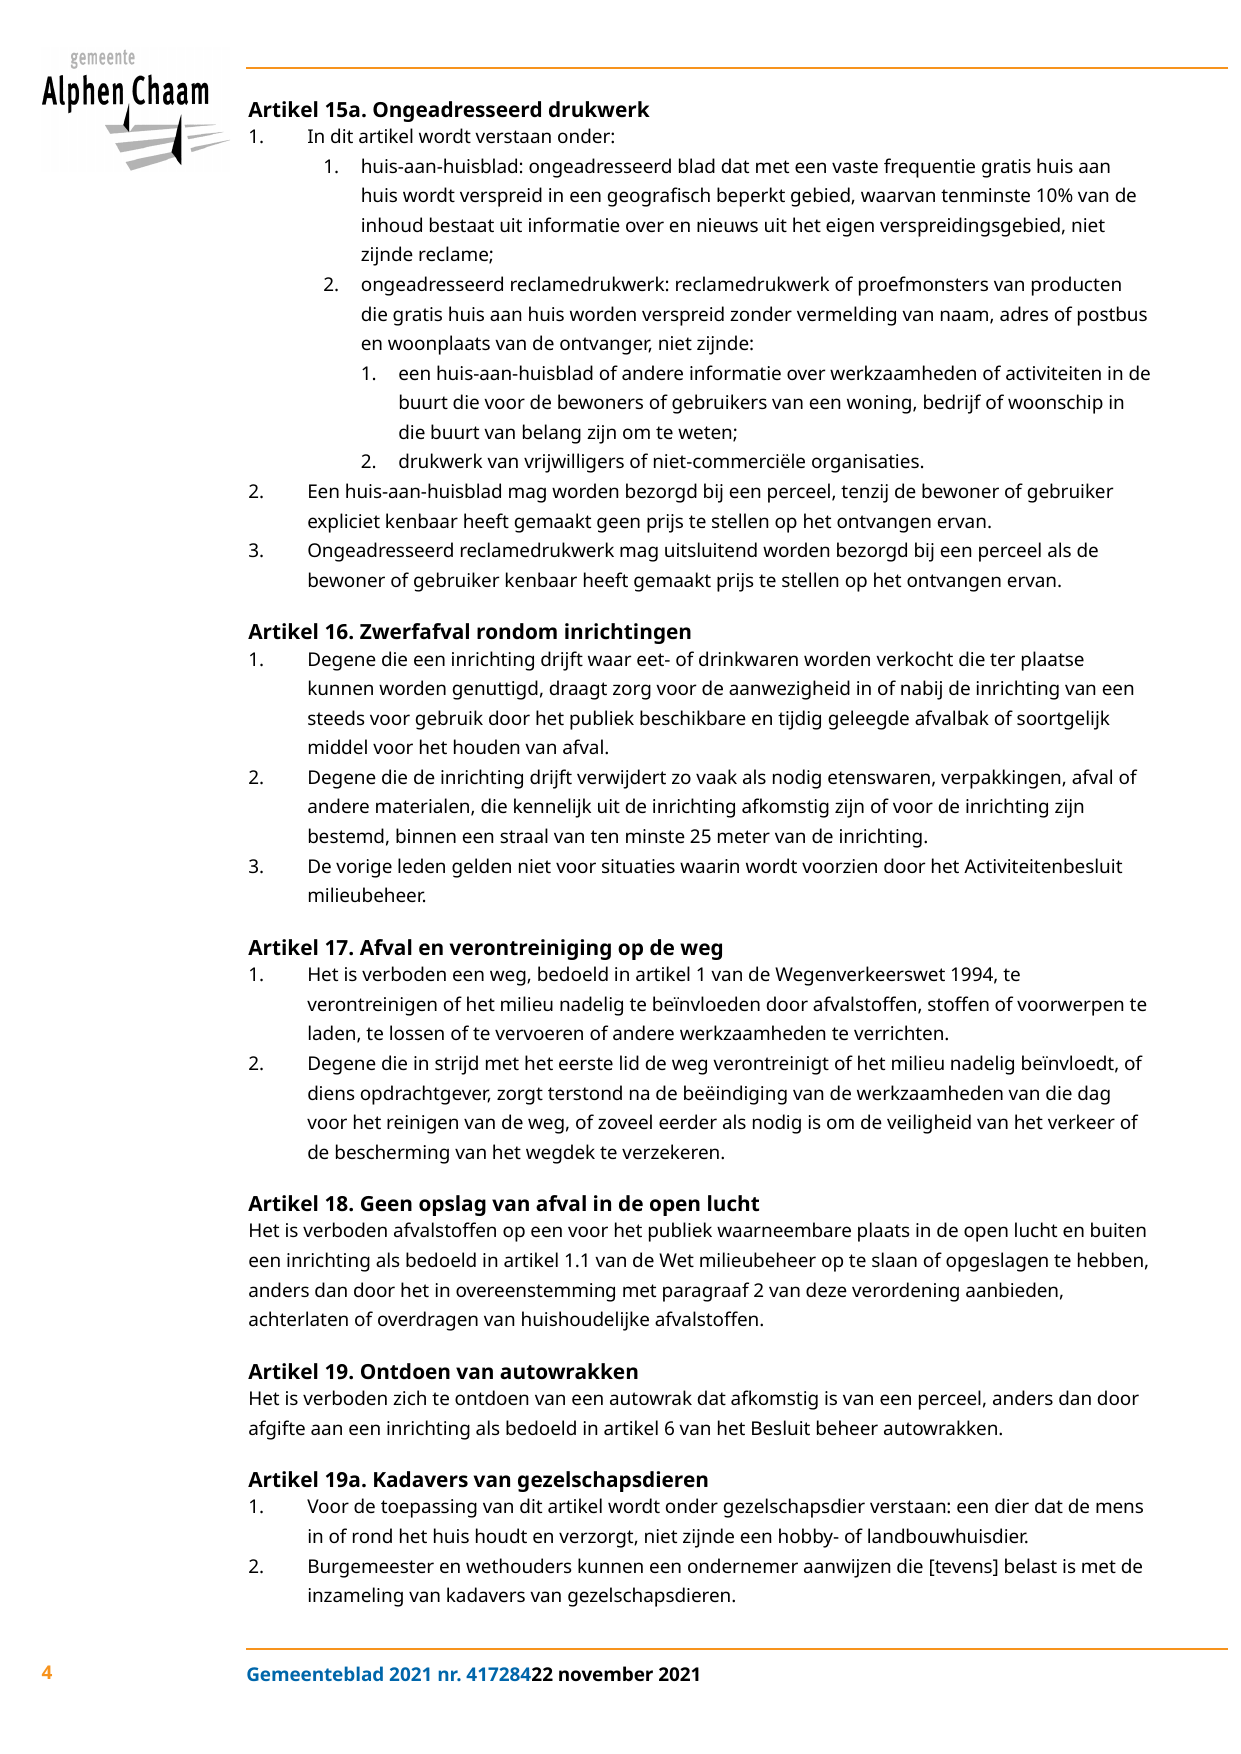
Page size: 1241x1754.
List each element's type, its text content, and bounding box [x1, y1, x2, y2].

list Degene die een inrichting drijft waar eet- of drinkwaren worden verkocht die ter plaatse kunnen worden genuttigd, draagt zorg voor de aanwezigheid in of nabij de inrichting van een steeds voor gebruik door het publiek beschikbare en tijdig geleegde afvalbak of soortgelijk middel voor het houden van afval. [248, 646, 1152, 760]
text Artikel 19. Ontdoen van autowrakken [248, 1357, 1152, 1385]
list Degene die in strijd met het eerste lid de weg verontreinigt of het milieu nadelig beïnvloedt, of diens opdrachtgever, zorgt terstond na de beëindiging van de werkzaamheden van die dag voor het reinigen van de weg, of zoveel eerder als nodig is om de veiligheid van het verkeer of de bescherming van het wegdek te verzekeren. [248, 1050, 1152, 1164]
list De vorige leden gelden niet voor situaties waarin wordt voorzien door het Activiteitenbesluit milieubeheer. [248, 853, 1152, 908]
list drukwerk van vrijwilligers of niet-commerciële organisaties. [361, 449, 1152, 474]
list Ongeadresseerd reclamedrukwerk mag uitsluitend worden bezorgd bij een perceel als de bewoner of gebruiker kenbaar heeft gemaakt prijs te stellen op het ontvangen ervan. [248, 537, 1152, 593]
list Het is verboden een weg, bedoeld in artikel 1 van de Wegenverkeerswet 1994, te verontreinigen of het milieu nadelig te beïnvloeden door afvalstoffen, stoffen of voorwerpen te laden, te lossen of te vervoeren of andere werkzaamheden te verrichten. [248, 961, 1152, 1046]
text Artikel 15a. Ongeadresseerd drukwerk [248, 95, 1152, 123]
text Het is verboden zich te ontdoen van een autowrak dat afkomstig is van een perceel, anders dan door afgifte aan een inrichting als bedoeld in artikel 6 van het Besluit beheer autowrakken. [248, 1385, 1152, 1441]
list ongeadresseerd reclamedrukwerk: reclamedrukwerk of proefmonsters van producten die gratis huis aan huis worden verspreid zonder vermelding van naam, adres of postbus en woonplaats van de ontvanger, niet zijnde: [323, 271, 1152, 356]
list Een huis-aan-huisblad mag worden bezorgd bij een perceel, tenzij de bewoner of gebruiker expliciet kenbaar heeft gemaakt geen prijs te stellen op het ontvangen ervan. [248, 478, 1152, 533]
list Burgemeester en wethouders kunnen een ondernemer aanwijzen die [tevens] belast is met de inzameling van kadavers van gezelschapsdieren. [248, 1553, 1152, 1608]
text Artikel 17. Afval en verontreiniging op de weg [248, 933, 1152, 961]
picture [41, 47, 231, 172]
list huis-aan-huisblad: ongeadresseerd blad dat met een vaste frequentie gratis huis aan huis wordt verspreid in een geografisch beperkt gebied, waarvan tenminste 10% van de inhoud bestaat uit informatie over en nieuws uit het eigen verspreidingsgebied, niet zijnde reclame; [323, 153, 1152, 267]
text Artikel 18. Geen opslag van afval in de open lucht [248, 1189, 1152, 1218]
text Artikel 19a. Kadavers van gezelschapsdieren [248, 1465, 1152, 1494]
list Degene die de inrichting drijft verwijdert zo vaak als nodig etenswaren, verpakkingen, afval of andere materialen, die kennelijk uit de inrichting afkomstig zijn of voor de inrichting zijn bestemd, binnen een straal van ten minste 25 meter van de inrichting. [248, 764, 1152, 849]
text Artikel 16. Zwerfafval rondom inrichtingen [248, 617, 1152, 646]
list In dit artikel wordt verstaan onder: [248, 123, 1152, 149]
text Het is verboden afvalstoffen op een voor het publiek waarneembare plaats in de open lucht en buiten een inrichting als bedoeld in artikel 1.1 van de Wet milieubeheer op te slaan of opgeslagen te hebben, anders dan door het in overeenstemming met paragraaf 2 van deze verordening aanbieden, achterlaten of overdragen van huishoudelijke afvalstoffen. [248, 1218, 1152, 1332]
list Voor de toepassing van dit artikel wordt onder gezelschapsdier verstaan: een dier dat de mens in of rond het huis houdt en verzorgt, niet zijnde een hobby- of landbouwhuisdier. [248, 1494, 1152, 1549]
list een huis-aan-huisblad of andere informatie over werkzaamheden of activiteiten in de buurt die voor de bewoners of gebruikers van een woning, bedrijf of woonschip in die buurt van belang zijn om te weten; [361, 360, 1152, 445]
